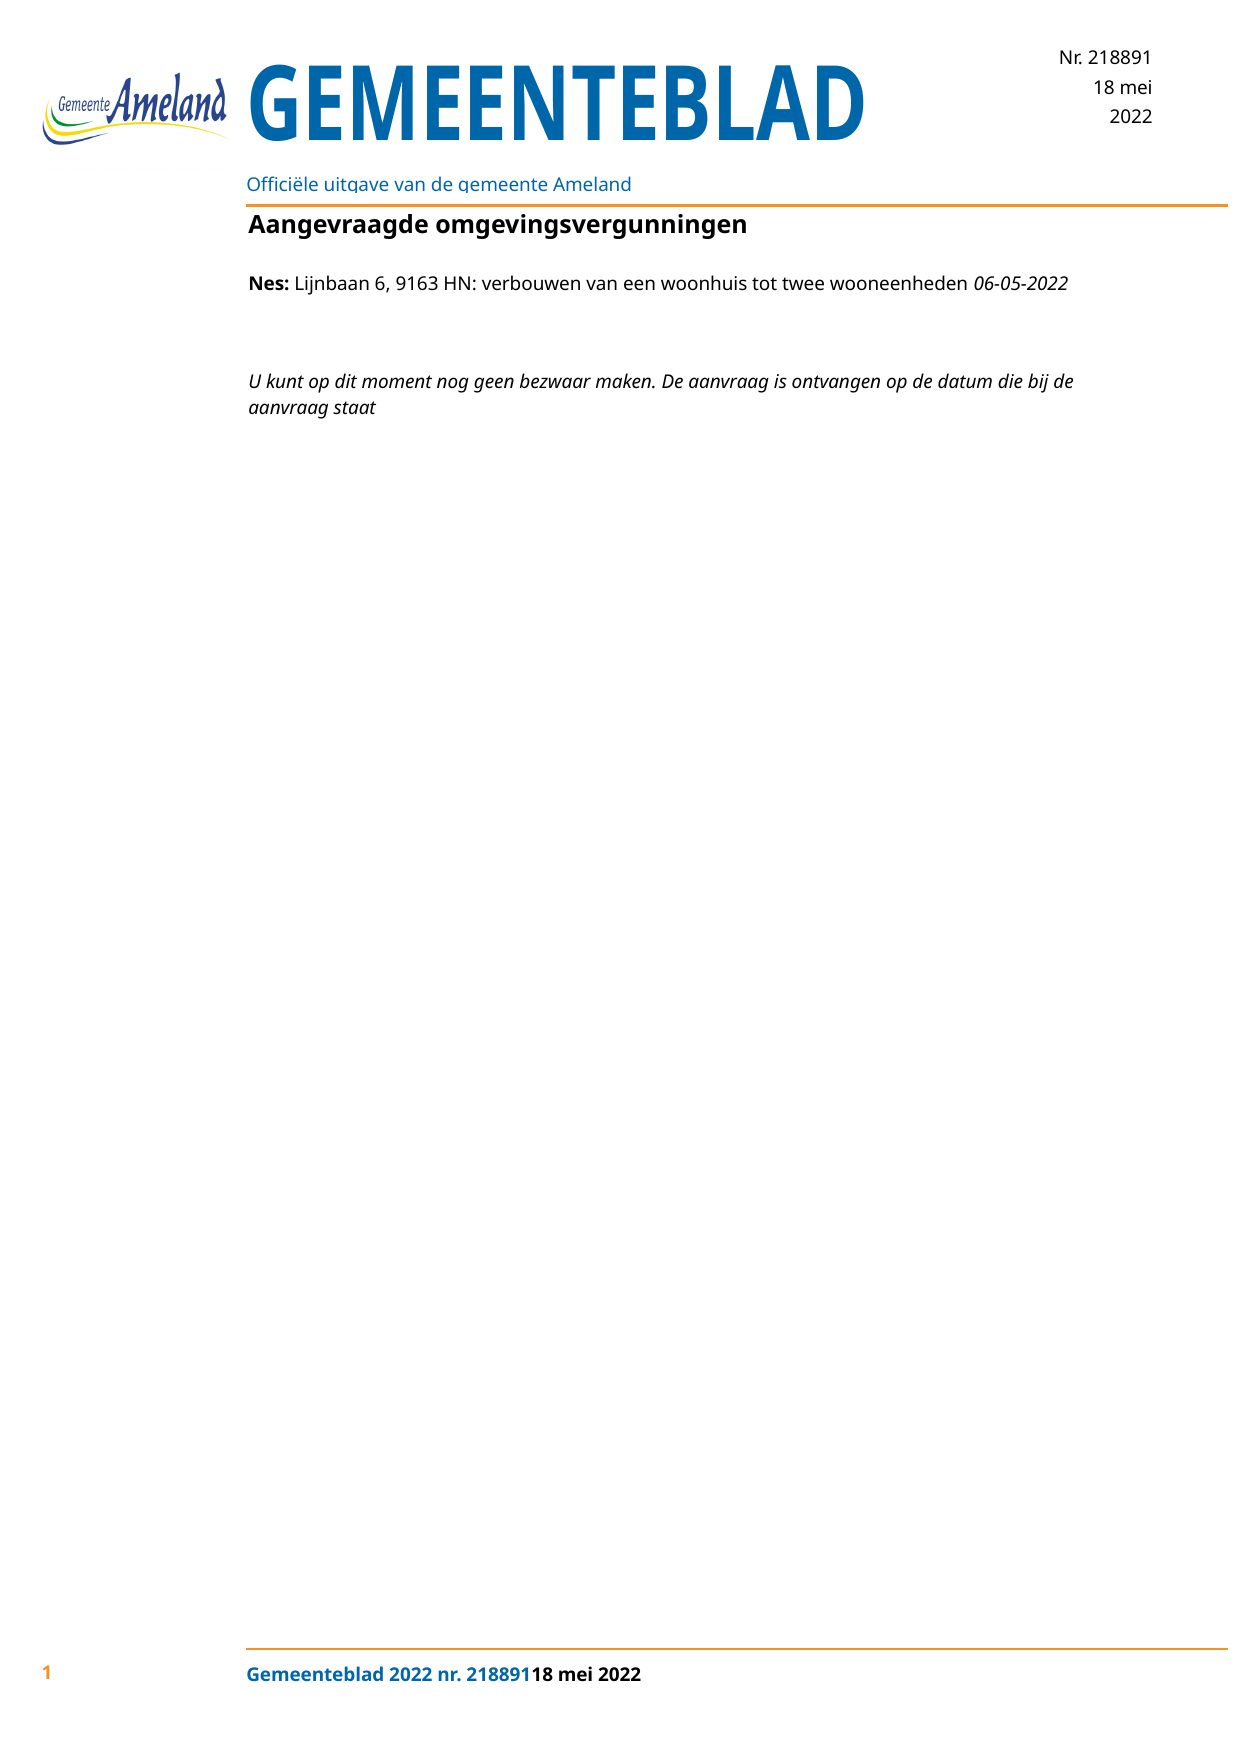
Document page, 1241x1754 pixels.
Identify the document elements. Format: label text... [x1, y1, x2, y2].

text U kunt op dit moment nog geen bezwaar maken. De aanvraag is ontvangen op de datum die bij de aanvraag staat [248, 368, 1152, 420]
text Aangevraagde omgevingsvergunningen [248, 207, 1152, 241]
text Nes: Lijnbaan 6, 9163 HN: verbouwen van een woonhuis tot twee wooneenheden 06-05-2022 [248, 270, 1152, 296]
picture [41, 47, 231, 172]
